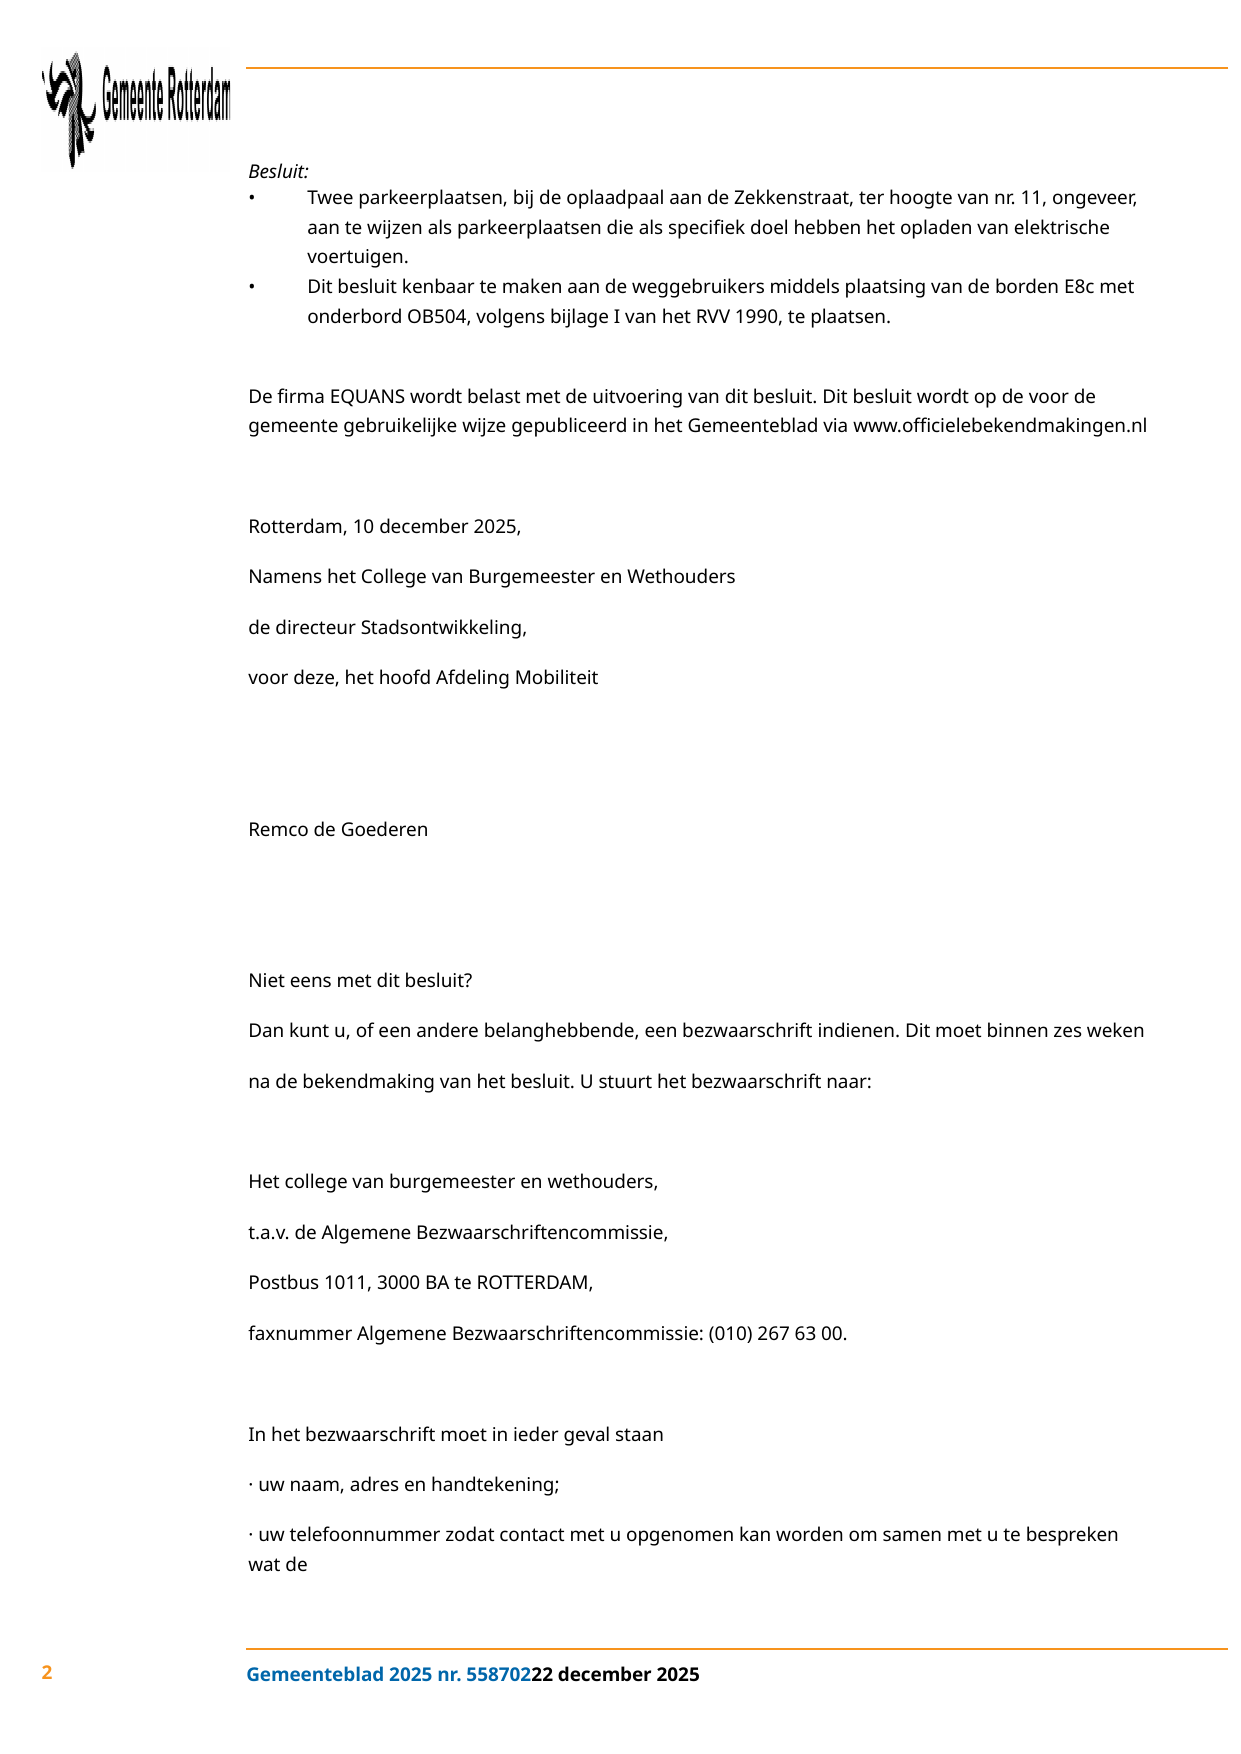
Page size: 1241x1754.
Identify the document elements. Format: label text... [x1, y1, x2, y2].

text Rotterdam, 10 december 2025, [248, 513, 1152, 539]
text voor deze, het hoofd Afdeling Mobiliteit [248, 664, 1152, 690]
text Niet eens met dit besluit? [248, 967, 1152, 993]
text t.a.v. de Algemene Bezwaarschriftencommissie, [248, 1219, 1152, 1245]
text Besluit: [248, 159, 1152, 184]
picture [41, 47, 231, 172]
text Namens het College van Burgemeester en Wethouders [248, 564, 1152, 589]
text de directeur Stadsontwikkeling, [248, 614, 1152, 640]
text Het college van burgemeester en wethouders, [248, 1169, 1152, 1194]
text Remco de Goederen [248, 816, 1152, 841]
text Dan kunt u, of een andere belanghebbende, een bezwaarschrift indienen. Dit moet binnen zes weken [248, 1017, 1152, 1043]
text In het bezwaarschrift moet in ieder geval staan [248, 1421, 1152, 1446]
text · uw naam, adres en handtekening; [248, 1471, 1152, 1497]
text · uw telefoonnummer zodat contact met u opgenomen kan worden om samen met u te bespreken wat de [248, 1522, 1152, 1577]
list Twee parkeerplaatsen, bij de oplaadpaal aan de Zekkenstraat, ter hoogte van nr. 11, ongeveer, aan te wijzen als parkeerplaatsen die als specifiek doel hebben het opladen van elektrische voertuigen. [248, 184, 1152, 269]
list Dit besluit kenbaar te maken aan de weggebruikers middels plaatsing van de borden E8c met onderbord OB504, volgens bijlage I van het RVV 1990, te plaatsen. [248, 273, 1152, 328]
text faxnummer Algemene Bezwaarschriftencommissie: (010) 267 63 00. [248, 1320, 1152, 1346]
text De firma EQUANS wordt belast met de uitvoering van dit besluit. Dit besluit wordt op de voor de gemeente gebruikelijke wijze gepubliceerd in het Gemeenteblad via www.officielebekendmakingen.nl [248, 383, 1152, 438]
text Postbus 1011, 3000 BA te ROTTERDAM, [248, 1269, 1152, 1295]
text na de bekendmaking van het besluit. U stuurt het bezwaarschrift naar: [248, 1068, 1152, 1093]
